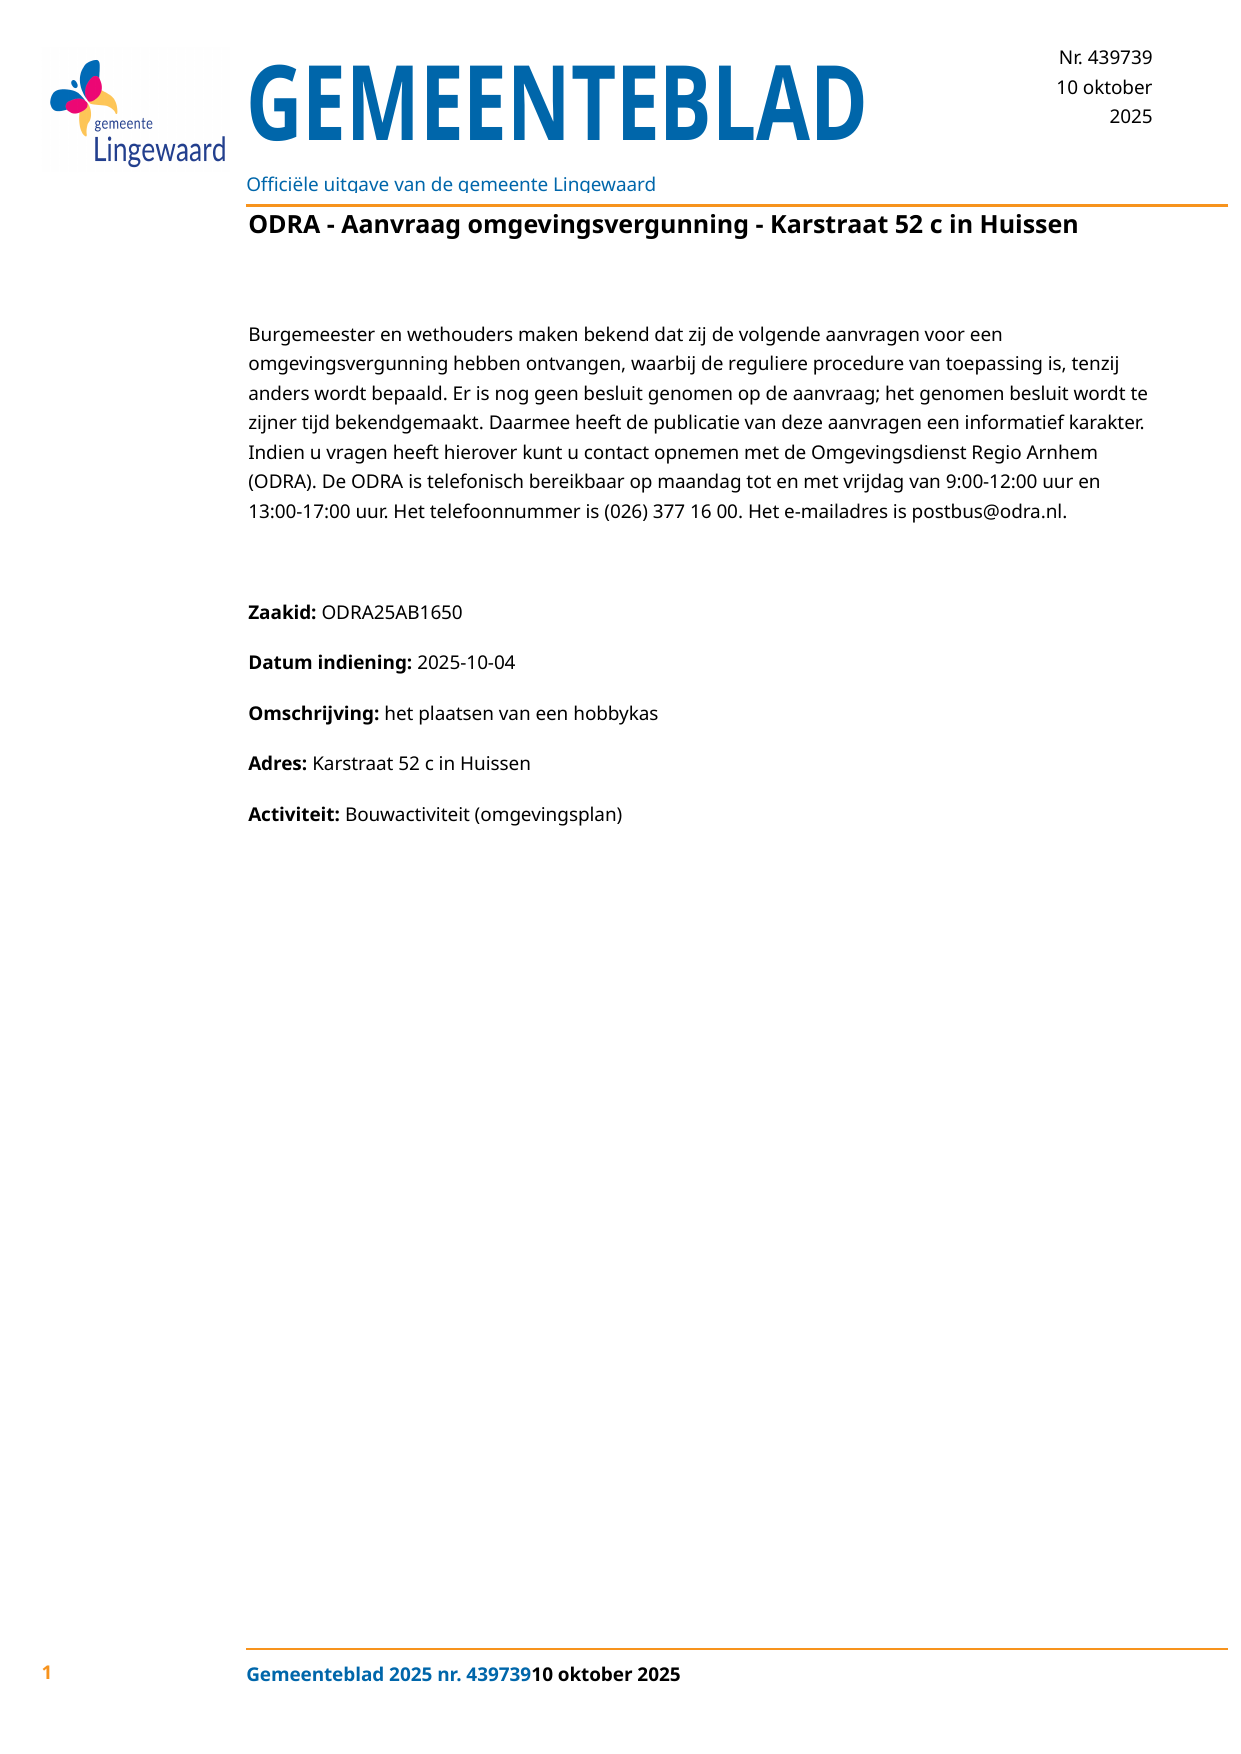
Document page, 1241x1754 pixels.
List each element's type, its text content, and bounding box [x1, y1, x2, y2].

picture [41, 47, 231, 172]
text Burgemeester en wethouders maken bekend dat zij de volgende aanvragen voor een omgevingsvergunning hebben ontvangen, waarbij de reguliere procedure van toepassing is, tenzij anders wordt bepaald. Er is nog geen besluit genomen op de aanvraag; het genomen besluit wordt te zijner tijd bekendgemaakt. Daarmee heeft de publicatie van deze aanvragen een informatief karakter. Indien u vragen heeft hierover kunt u contact opnemen met de Omgevingsdienst Regio Arnhem (ODRA). De ODRA is telefonisch bereikbaar op maandag tot en met vrijdag van 9:00-12:00 uur en 13:00-17:00 uur. Het telefoonnummer is (026) 377 16 00. Het e-mailadres is postbus@odra.nl. [248, 321, 1152, 524]
text Zaakid: ODRA25AB1650 [248, 599, 1152, 625]
text Adres: Karstraat 52 c in Huissen [248, 750, 1152, 776]
text Activiteit: Bouwactiviteit (omgevingsplan) [248, 801, 1152, 826]
text Datum indiening: 2025-10-04 [248, 649, 1152, 675]
text ODRA - Aanvraag omgevingsvergunning - Karstraat 52 c in Huissen [248, 207, 1152, 241]
text Omschrijving: het plaatsen van een hobbykas [248, 700, 1152, 726]
